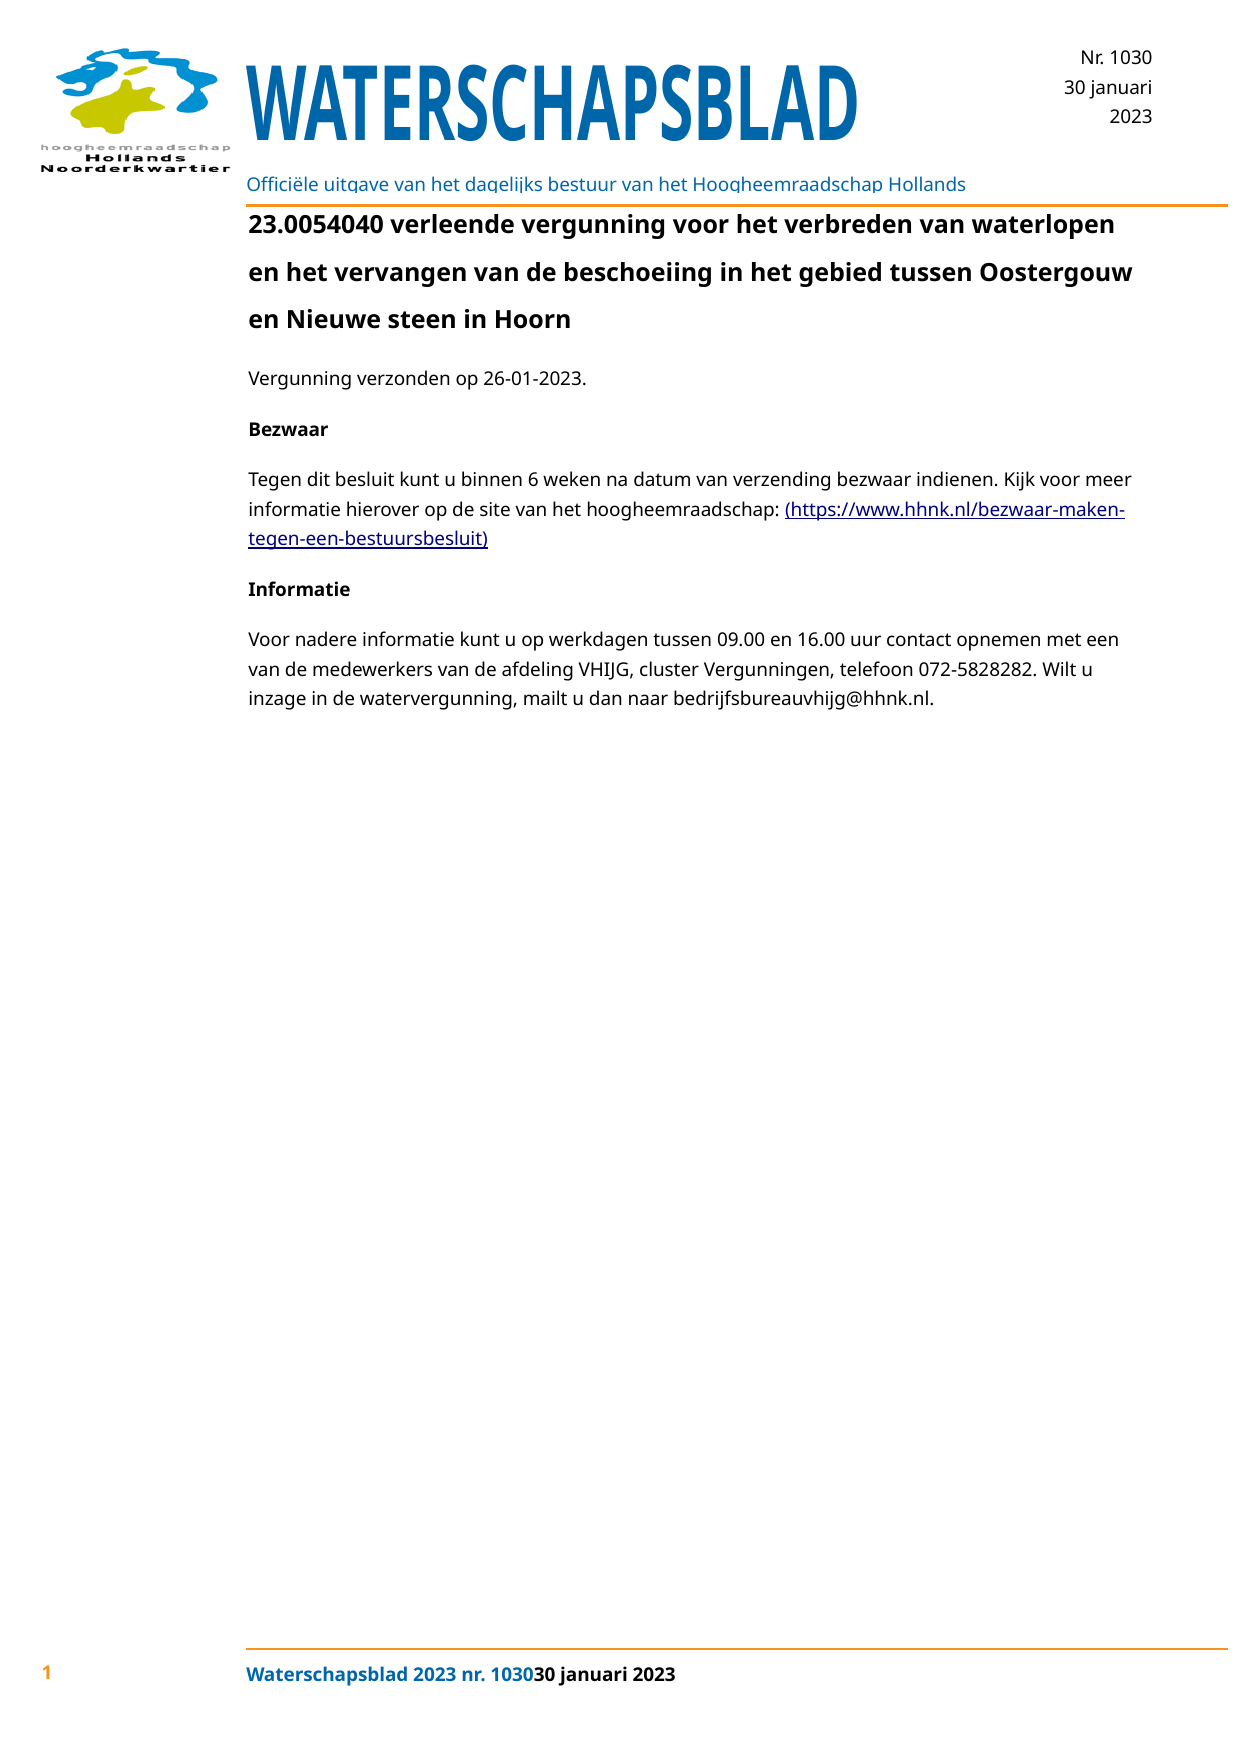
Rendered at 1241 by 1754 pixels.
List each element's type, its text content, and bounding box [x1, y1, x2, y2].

text Bezwaar [248, 416, 1152, 442]
text Vergunning verzonden op 26-01-2023. [248, 366, 1152, 391]
text Voor nadere informatie kunt u op werkdagen tussen 09.00 en 16.00 uur contact opnemen met een van de medewerkers van de afdeling VHIJG, cluster Vergunningen, telefoon 072-5828282. Wilt u inzage in de watervergunning, mailt u dan naar bedrijfsbureauvhijg@hhnk.nl. [248, 626, 1152, 711]
text Informatie [248, 576, 1152, 602]
text Tegen dit besluit kunt u binnen 6 weken na datum van verzending bezwaar indienen. Kijk voor meer informatie hierover op de site van het hoogheemraadschap: (https://www.hhnk.nl/bezwaar-maken-tegen-een-bestuursbesluit) [248, 466, 1152, 551]
picture [41, 47, 231, 172]
text 23.0054040 verleende vergunning voor het verbreden van waterlopen en het vervangen van de beschoeiing in het gebied tussen Oostergouw en Nieuwe steen in Hoorn [248, 207, 1152, 336]
